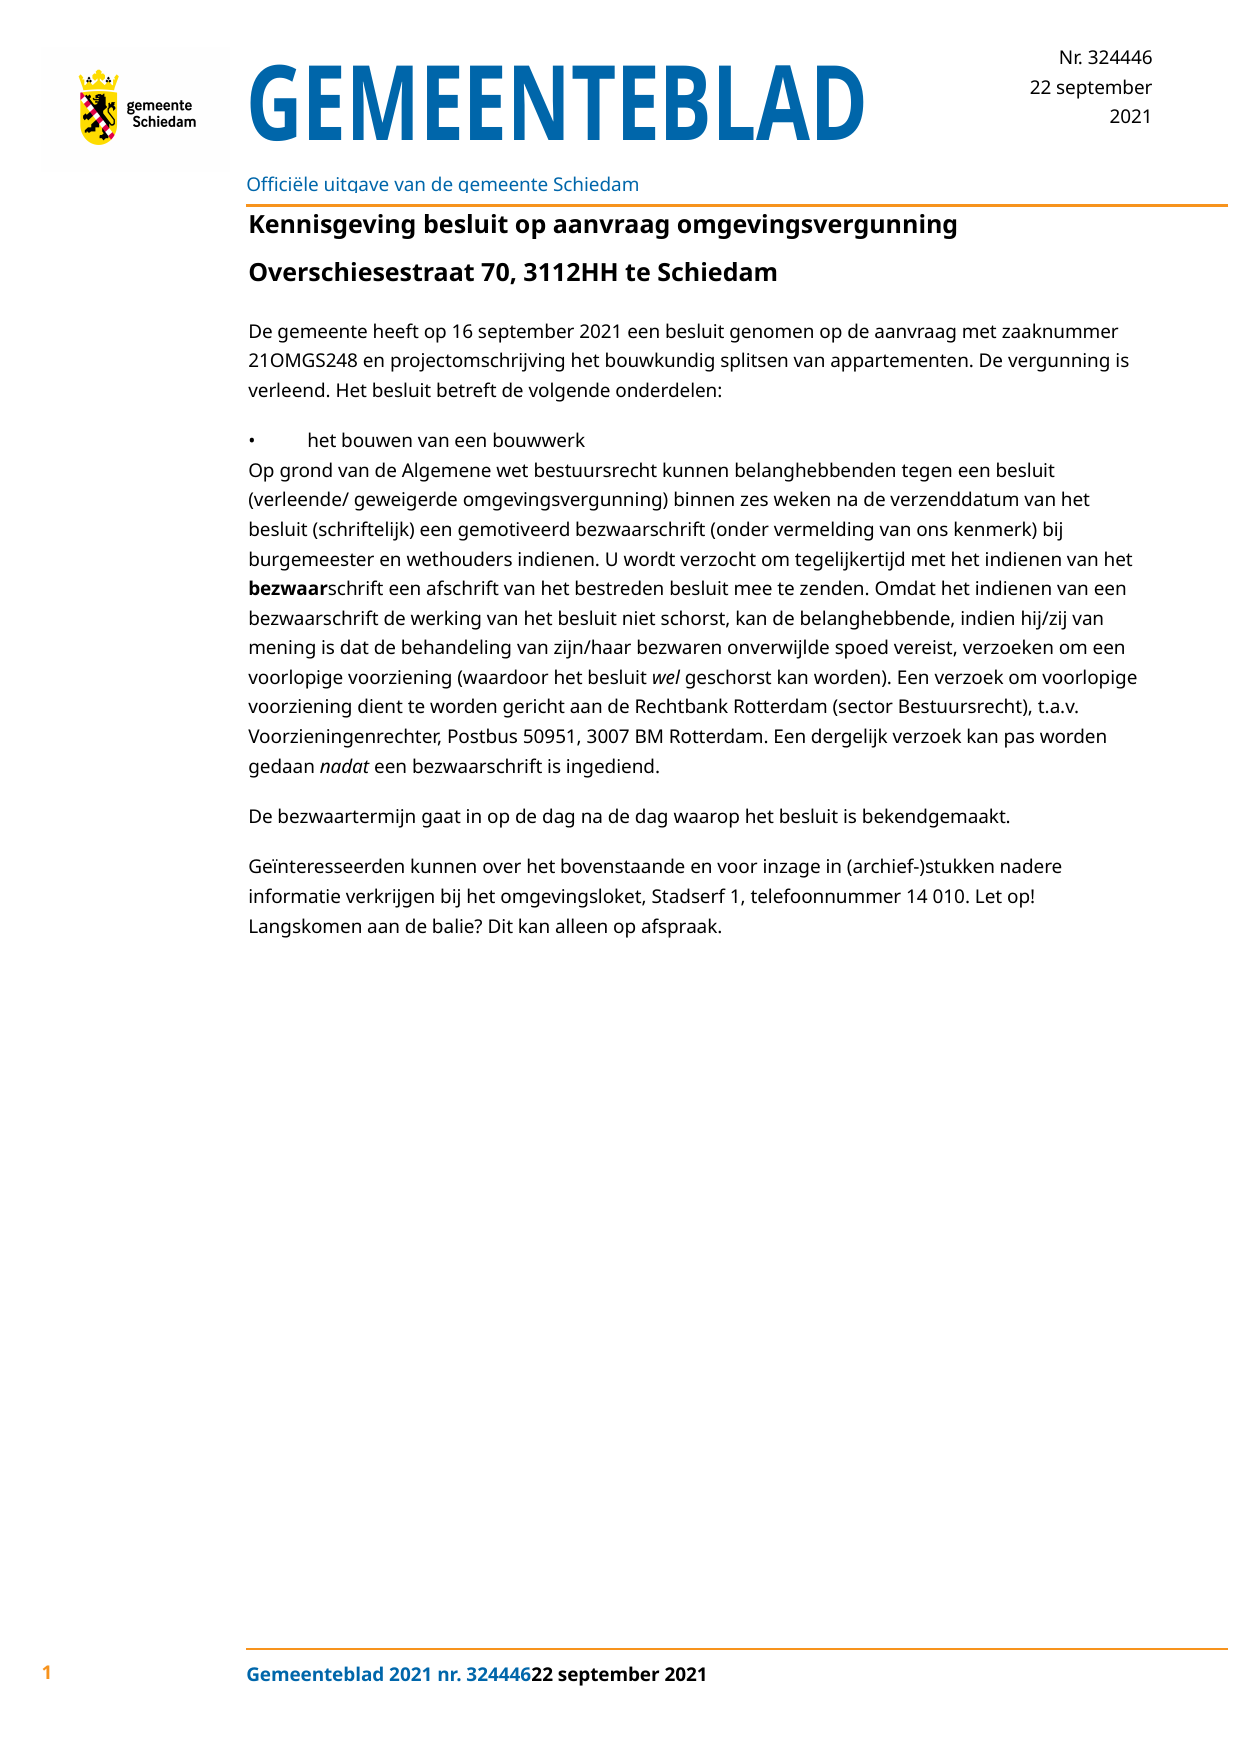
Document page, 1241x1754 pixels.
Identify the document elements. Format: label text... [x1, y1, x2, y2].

text Kennisgeving besluit op aanvraag omgevingsvergunning Overschiesestraat 70, 3112HH te Schiedam [248, 207, 1152, 288]
picture [41, 47, 231, 172]
text De gemeente heeft op 16 september 2021 een besluit genomen op de aanvraag met zaaknummer 21OMGS248 en projectomschrijving het bouwkundig splitsen van appartementen. De vergunning is verleend. Het besluit betreft de volgende onderdelen: [248, 318, 1152, 403]
text De bezwaartermijn gaat in op de dag na de dag waarop het besluit is bekendgemaakt. [248, 803, 1152, 829]
list het bouwen van een bouwwerk [248, 427, 1152, 453]
text Op grond van de Algemene wet bestuursrecht kunnen belanghebbenden tegen een besluit (verleende/ geweigerde omgevingsvergunning) binnen zes weken na de verzenddatum van het besluit (schriftelijk) een gemotiveerd bezwaarschrift (onder vermelding van ons kenmerk) bij burgemeester en wethouders indienen. U wordt verzocht om tegelijkertijd met het indienen van het bezwaarschrift een afschrift van het bestreden besluit mee te zenden. Omdat het indienen van een bezwaarschrift de werking van het besluit niet schorst, kan de belanghebbende, indien hij/zij van mening is dat de behandeling van zijn/haar bezwaren onverwijlde spoed vereist, verzoeken om een voorlopige voorziening (waardoor het besluit wel geschorst kan worden). Een verzoek om voorlopige voorziening dient te worden gericht aan de Rechtbank Rotterdam (sector Bestuursrecht), t.a.v. Voorzieningenrechter, Postbus 50951, 3007 BM Rotterdam. Een dergelijk verzoek kan pas worden gedaan nadat een bezwaarschrift is ingediend. [248, 457, 1152, 779]
text Geïnteresseerden kunnen over het bovenstaande en voor inzage in (archief-)stukken nadere informatie verkrijgen bij het omgevingsloket, Stadserf 1, telefoonnummer 14 010. Let op! Langskomen aan de balie? Dit kan alleen op afspraak. [248, 854, 1152, 939]
